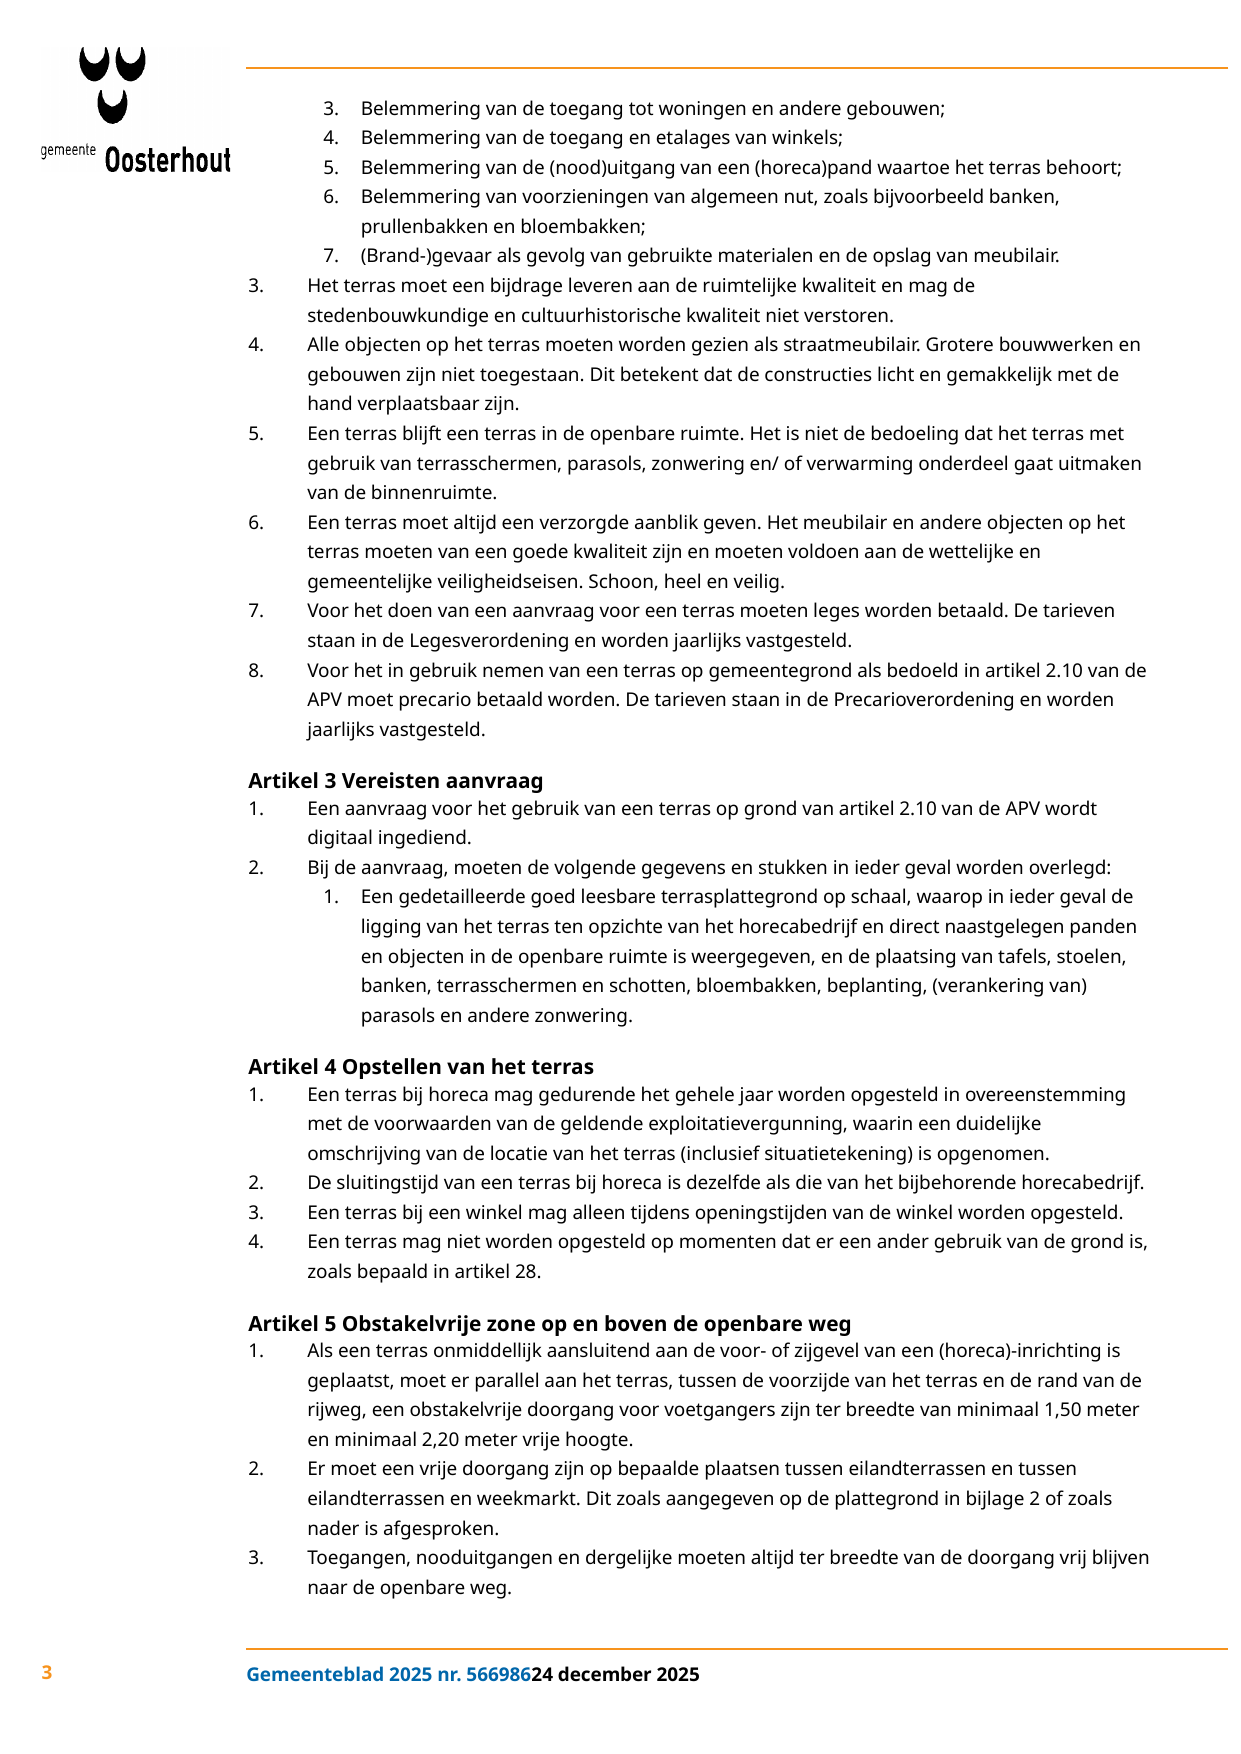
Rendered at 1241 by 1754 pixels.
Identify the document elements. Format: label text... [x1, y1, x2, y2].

list Een terras bij horeca mag gedurende het gehele jaar worden opgesteld in overeenstemming met de voorwaarden van de geldende exploitatievergunning, waarin een duidelijke omschrijving van de locatie van het terras (inclusief situatietekening) is opgenomen. [248, 1081, 1152, 1166]
list Een terras mag niet worden opgesteld op momenten dat er een ander gebruik van de grond is, zoals bepaald in artikel 28. [248, 1229, 1152, 1284]
list Het terras moet een bijdrage leveren aan de ruimtelijke kwaliteit en mag de stedenbouwkundige en cultuurhistorische kwaliteit niet verstoren. [248, 272, 1152, 328]
list Voor het doen van een aanvraag voor een terras moeten leges worden betaald. De tarieven staan in de Legesverordening en worden jaarlijks vastgesteld. [248, 598, 1152, 653]
list Bij de aanvraag, moeten de volgende gegevens en stukken in ieder geval worden overlegd: [248, 854, 1152, 880]
text Artikel 5 Obstakelvrije zone op en boven de openbare weg [248, 1309, 1152, 1337]
picture [41, 47, 231, 172]
text Artikel 3 Vereisten aanvraag [248, 766, 1152, 795]
list (Brand-)gevaar als gevolg van gebruikte materialen en de opslag van meubilair. [323, 243, 1152, 268]
list Een terras bij een winkel mag alleen tijdens openingstijden van de winkel worden opgesteld. [248, 1199, 1152, 1225]
list Alle objecten op het terras moeten worden gezien als straatmeubilair. Grotere bouwwerken en gebouwen zijn niet toegestaan. Dit betekent dat de constructies licht en gemakkelijk met de hand verplaatsbaar zijn. [248, 331, 1152, 416]
list Belemmering van de toegang en etalages van winkels; [323, 124, 1152, 150]
list Een aanvraag voor het gebruik van een terras op grond van artikel 2.10 van de APV wordt digitaal ingediend. [248, 795, 1152, 850]
list Een terras moet altijd een verzorgde aanblik geven. Het meubilair en andere objecten op het terras moeten van een goede kwaliteit zijn en moeten voldoen aan de wettelijke en gemeentelijke veiligheidseisen. Schoon, heel en veilig. [248, 509, 1152, 594]
list Er moet een vrije doorgang zijn op bepaalde plaatsen tussen eilandterrassen en tussen eilandterrassen en weekmarkt. Dit zoals aangegeven op de plattegrond in bijlage 2 of zoals nader is afgesproken. [248, 1456, 1152, 1540]
list Belemmering van voorzieningen van algemeen nut, zoals bijvoorbeeld banken, prullenbakken en bloembakken; [323, 183, 1152, 239]
list Belemmering van de (nood)uitgang van een (horeca)pand waartoe het terras behoort; [323, 154, 1152, 180]
list Belemmering van de toegang tot woningen en andere gebouwen; [323, 95, 1152, 121]
list Als een terras onmiddellijk aansluitend aan de voor- of zijgevel van een (horeca)-inrichting is geplaatst, moet er parallel aan het terras, tussen de voorzijde van het terras en de rand van de rijweg, een obstakelvrije doorgang voor voetgangers zijn ter breedte van minimaal 1,50 meter en minimaal 2,20 meter vrije hoogte. [248, 1337, 1152, 1452]
list Toegangen, nooduitgangen en dergelijke moeten altijd ter breedte van de doorgang vrij blijven naar de openbare weg. [248, 1544, 1152, 1599]
text Artikel 4 Opstellen van het terras [248, 1052, 1152, 1081]
list Een gedetailleerde goed leesbare terrasplattegrond op schaal, waarop in ieder geval de ligging van het terras ten opzichte van het horecabedrijf en direct naastgelegen panden en objecten in de openbare ruimte is weergegeven, en de plaatsing van tafels, stoelen, banken, terrasschermen en schotten, bloembakken, beplanting, (verankering van) parasols en andere zonwering. [323, 884, 1152, 1028]
list De sluitingstijd van een terras bij horeca is dezelfde als die van het bijbehorende horecabedrijf. [248, 1169, 1152, 1195]
list Voor het in gebruik nemen van een terras op gemeentegrond als bedoeld in artikel 2.10 van de APV moet precario betaald worden. De tarieven staan in de Precarioverordening en worden jaarlijks vastgesteld. [248, 657, 1152, 742]
list Een terras blijft een terras in de openbare ruimte. Het is niet de bedoeling dat het terras met gebruik van terrasschermen, parasols, zonwering en/ of verwarming onderdeel gaat uitmaken van de binnenruimte. [248, 420, 1152, 505]
